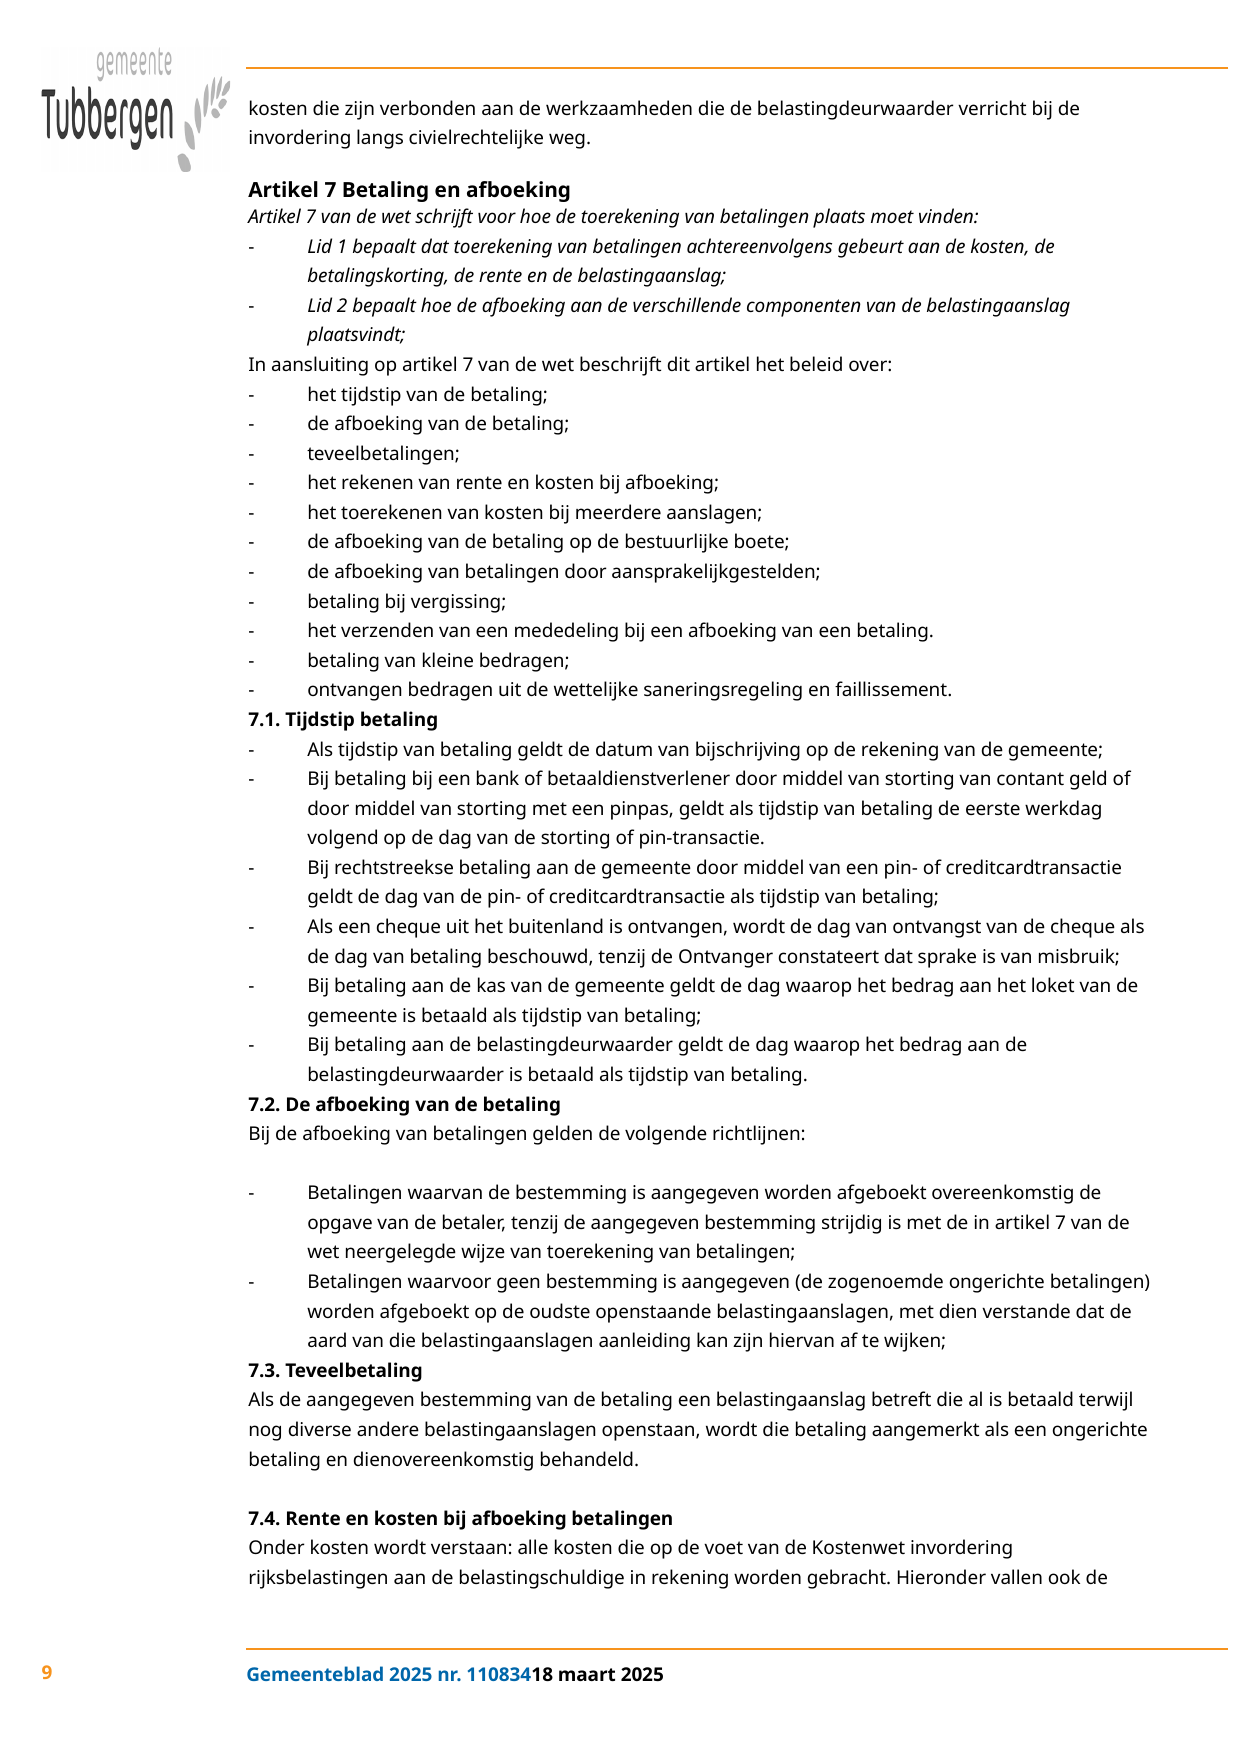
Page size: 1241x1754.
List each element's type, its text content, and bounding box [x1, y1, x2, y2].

list Bij rechtstreekse betaling aan de gemeente door middel van een pin- of creditcardtransactie geldt de dag van de pin- of creditcardtransactie als tijdstip van betaling; [248, 854, 1152, 909]
list het rekenen van rente en kosten bij afboeking; [248, 469, 1152, 495]
list betaling bij vergissing; [248, 588, 1152, 613]
list de afboeking van de betaling; [248, 410, 1152, 436]
text 7.2. De afboeking van de betaling [248, 1091, 1152, 1116]
text 7.4. Rente en kosten bij afboeking betalingen [248, 1505, 1152, 1531]
text Artikel 7 van de wet schrijft voor hoe de toerekening van betalingen plaats moet vinden: [248, 203, 1152, 229]
list Betalingen waarvoor geen bestemming is aangegeven (de zogenoemde ongerichte betalingen) worden afgeboekt op de oudste openstaande belastingaanslagen, met dien verstande dat de aard van die belastingaanslagen aanleiding kan zijn hiervan af te wijken; [248, 1268, 1152, 1353]
list de afboeking van de betaling op de bestuurlijke boete; [248, 529, 1152, 554]
list het tijdstip van de betaling; [248, 381, 1152, 406]
list Als tijdstip van betaling geldt de datum van bijschrijving op de rekening van de gemeente; [248, 736, 1152, 761]
list Bij betaling aan de kas van de gemeente geldt de dag waarop het bedrag aan het loket van de gemeente is betaald als tijdstip van betaling; [248, 972, 1152, 1028]
list teveelbetalingen; [248, 440, 1152, 466]
text kosten die zijn verbonden aan de werkzaamheden die de belastingdeurwaarder verricht bij de invordering langs civielrechtelijke weg. [248, 95, 1152, 150]
text In aansluiting op artikel 7 van de wet beschrijft dit artikel het beleid over: [248, 351, 1152, 377]
list het toerekenen van kosten bij meerdere aanslagen; [248, 499, 1152, 525]
list het verzenden van een mededeling bij een afboeking van een betaling. [248, 617, 1152, 643]
text Artikel 7 Betaling en afboeking [248, 175, 1152, 203]
text Bij de afboeking van betalingen gelden de volgende richtlijnen: [248, 1120, 1152, 1146]
text Onder kosten wordt verstaan: alle kosten die op de voet van de Kostenwet invordering rijksbelastingen aan de belastingschuldige in rekening worden gebracht. Hieronder vallen ook de [248, 1534, 1152, 1590]
list Bij betaling bij een bank of betaaldienstverlener door middel van storting van contant geld of door middel van storting met een pinpas, geldt als tijdstip van betaling de eerste werkdag volgend op de dag van de storting of pin-transactie. [248, 765, 1152, 850]
list ontvangen bedragen uit de wettelijke saneringsregeling en faillissement. [248, 677, 1152, 702]
picture [41, 47, 231, 172]
text 7.3. Teveelbetaling [248, 1357, 1152, 1383]
list Als een cheque uit het buitenland is ontvangen, wordt de dag van ontvangst van de cheque als de dag van betaling beschouwd, tenzij de Ontvanger constateert dat sprake is van misbruik; [248, 913, 1152, 968]
list Betalingen waarvan de bestemming is aangegeven worden afgeboekt overeenkomstig de opgave van de betaler, tenzij de aangegeven bestemming strijdig is met de in artikel 7 van de wet neergelegde wijze van toerekening van betalingen; [248, 1179, 1152, 1264]
list Bij betaling aan de belastingdeurwaarder geldt de dag waarop het bedrag aan de belastingdeurwaarder is betaald als tijdstip van betaling. [248, 1032, 1152, 1087]
text 7.1. Tijdstip betaling [248, 706, 1152, 732]
list Lid 2 bepaalt hoe de afboeking aan de verschillende componenten van de belastingaanslag plaatsvindt; [248, 292, 1152, 347]
list de afboeking van betalingen door aansprakelijkgestelden; [248, 558, 1152, 584]
text Als de aangegeven bestemming van de betaling een belastingaanslag betreft die al is betaald terwijl nog diverse andere belastingaanslagen openstaan, wordt die betaling aangemerkt als een ongerichte betaling en dienovereenkomstig behandeld. [248, 1387, 1152, 1471]
list Lid 1 bepaalt dat toerekening van betalingen achtereenvolgens gebeurt aan de kosten, de betalingskorting, de rente en de belastingaanslag; [248, 233, 1152, 288]
list betaling van kleine bedragen; [248, 647, 1152, 673]
